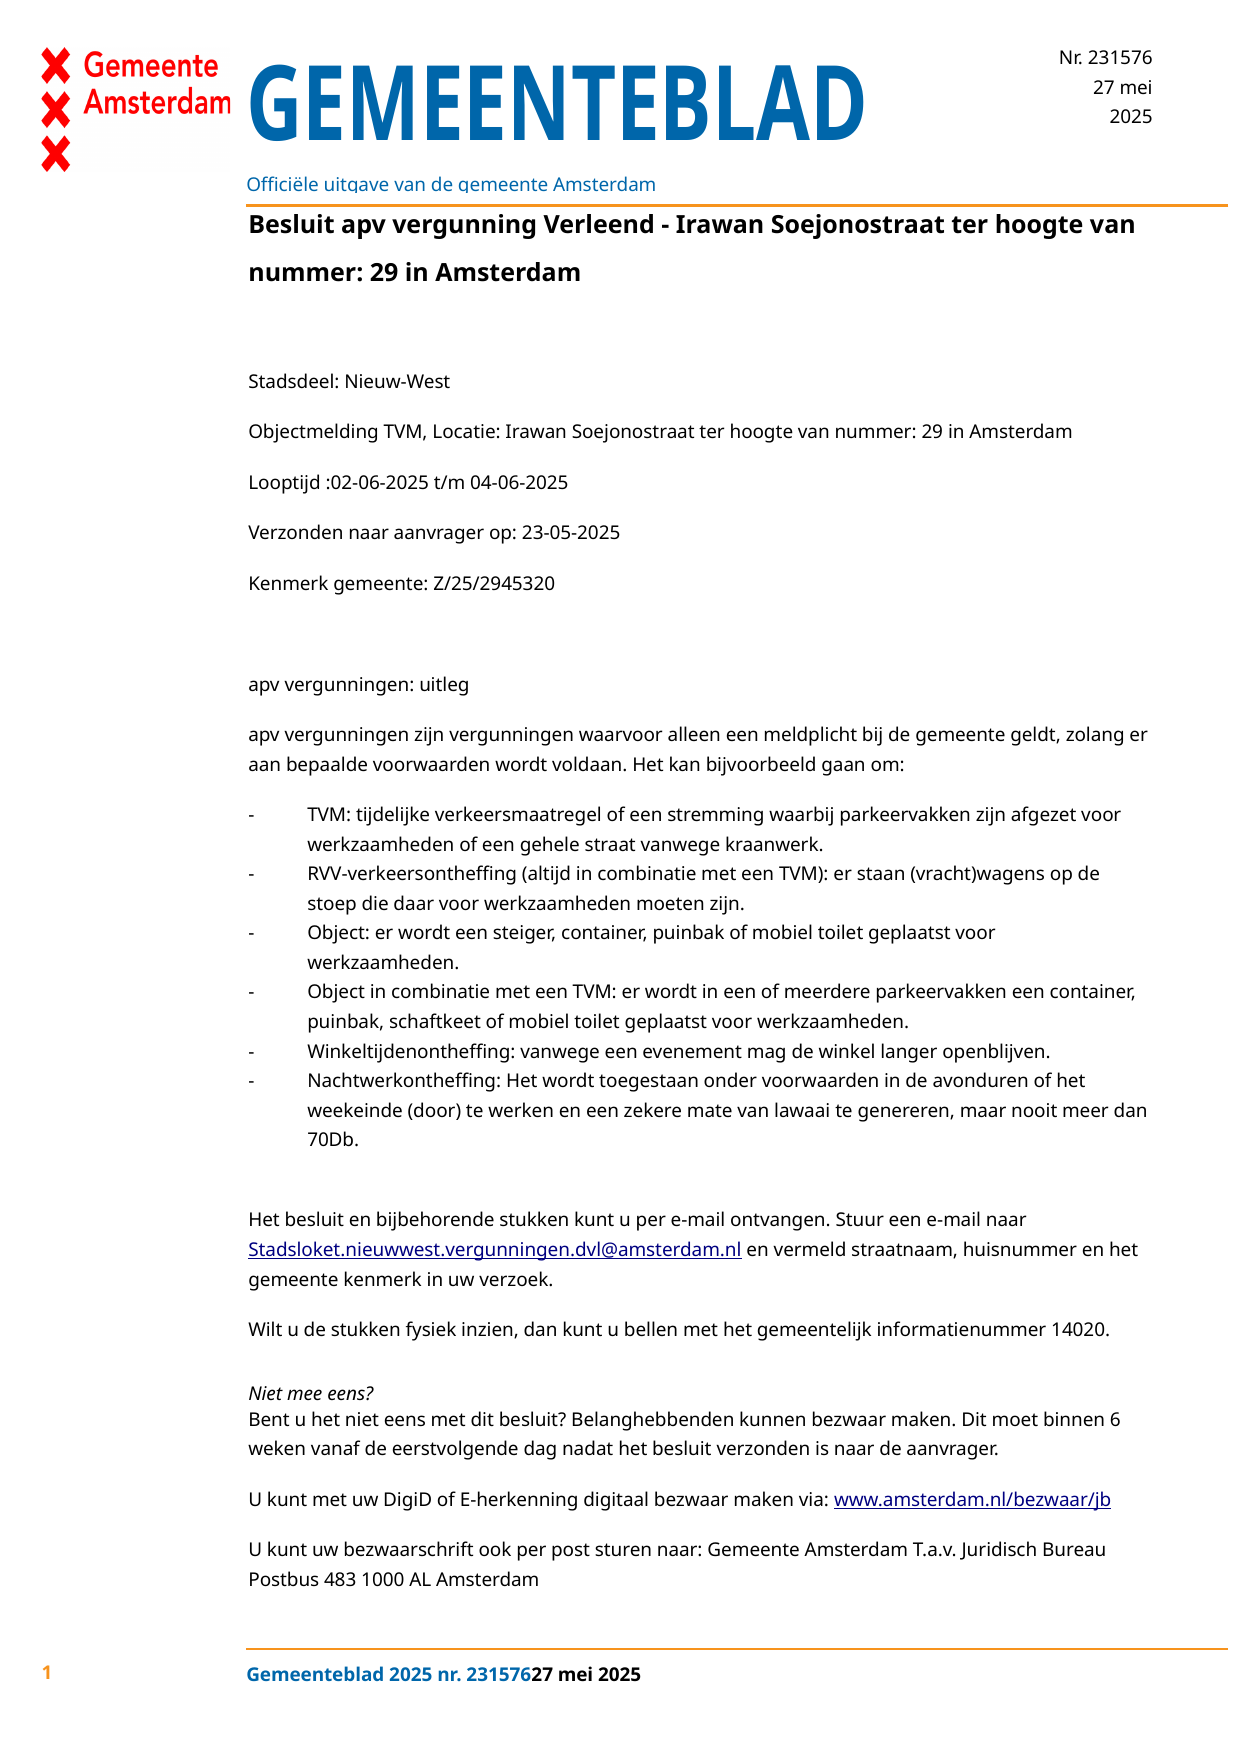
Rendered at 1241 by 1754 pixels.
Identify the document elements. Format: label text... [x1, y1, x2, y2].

list Object in combinatie met een TVM: er wordt in een of meerdere parkeervakken een container, puinbak, schaftkeet of mobiel toilet geplaatst voor werkzaamheden. [248, 979, 1152, 1034]
list RVV-verkeersontheffing (altijd in combinatie met een TVM): er staan (vracht)wagens op de stoep die daar voor werkzaamheden moeten zijn. [248, 860, 1152, 916]
list TVM: tijdelijke verkeersmaatregel of een stremming waarbij parkeervakken zijn afgezet voor werkzaamheden of een gehele straat vanwege kraanwerk. [248, 801, 1152, 857]
list Object: er wordt een steiger, container, puinbak of mobiel toilet geplaatst voor werkzaamheden. [248, 919, 1152, 975]
text Besluit apv vergunning Verleend - Irawan Soejonostraat ter hoogte van nummer: 29 in Amsterdam [248, 207, 1152, 288]
text U kunt met uw DigiD of E-herkenning digitaal bezwaar maken via: www.amsterdam.nl/bezwaar/jb [248, 1486, 1152, 1512]
text Objectmelding TVM, Locatie: Irawan Soejonostraat ter hoogte van nummer: 29 in Amsterdam [248, 419, 1152, 444]
text Looptijd :02-06-2025 t/m 04-06-2025 [248, 469, 1152, 495]
text apv vergunningen: uitleg [248, 671, 1152, 697]
list Winkeltijdenontheffing: vanwege een evenement mag de winkel langer openblijven. [248, 1038, 1152, 1064]
text U kunt uw bezwaarschrift ook per post sturen naar: Gemeente Amsterdam T.a.v. Juridisch Bureau Postbus 483 1000 AL Amsterdam [248, 1536, 1152, 1592]
text Niet mee eens? [248, 1380, 1152, 1406]
text Wilt u de stukken fysiek inzien, dan kunt u bellen met het gemeentelijk informatienummer 14020. [248, 1316, 1152, 1342]
picture [41, 47, 231, 172]
text Kenmerk gemeente: Z/25/2945320 [248, 570, 1152, 596]
text Het besluit en bijbehorende stukken kunt u per e-mail ontvangen. Stuur een e-mail naar Stadsloket.nieuwwest.vergunningen.dvl@amsterdam.nl en vermeld straatnaam, huisnummer en het gemeente kenmerk in uw verzoek. [248, 1207, 1152, 1292]
list Nachtwerkontheffing: Het wordt toegestaan onder voorwaarden in de avonduren of het weekeinde (door) te werken en een zekere mate van lawaai te genereren, maar nooit meer dan 70Db. [248, 1067, 1152, 1152]
text Stadsdeel: Nieuw-West [248, 368, 1152, 394]
text Verzonden naar aanvrager op: 23-05-2025 [248, 519, 1152, 545]
text apv vergunningen zijn vergunningen waarvoor alleen een meldplicht bij de gemeente geldt, zolang er aan bepaalde voorwaarden wordt voldaan. Het kan bijvoorbeeld gaan om: [248, 721, 1152, 777]
text Bent u het niet eens met dit besluit? Belanghebbenden kunnen bezwaar maken. Dit moet binnen 6 weken vanaf de eerstvolgende dag nadat het besluit verzonden is naar de aanvrager. [248, 1406, 1152, 1461]
